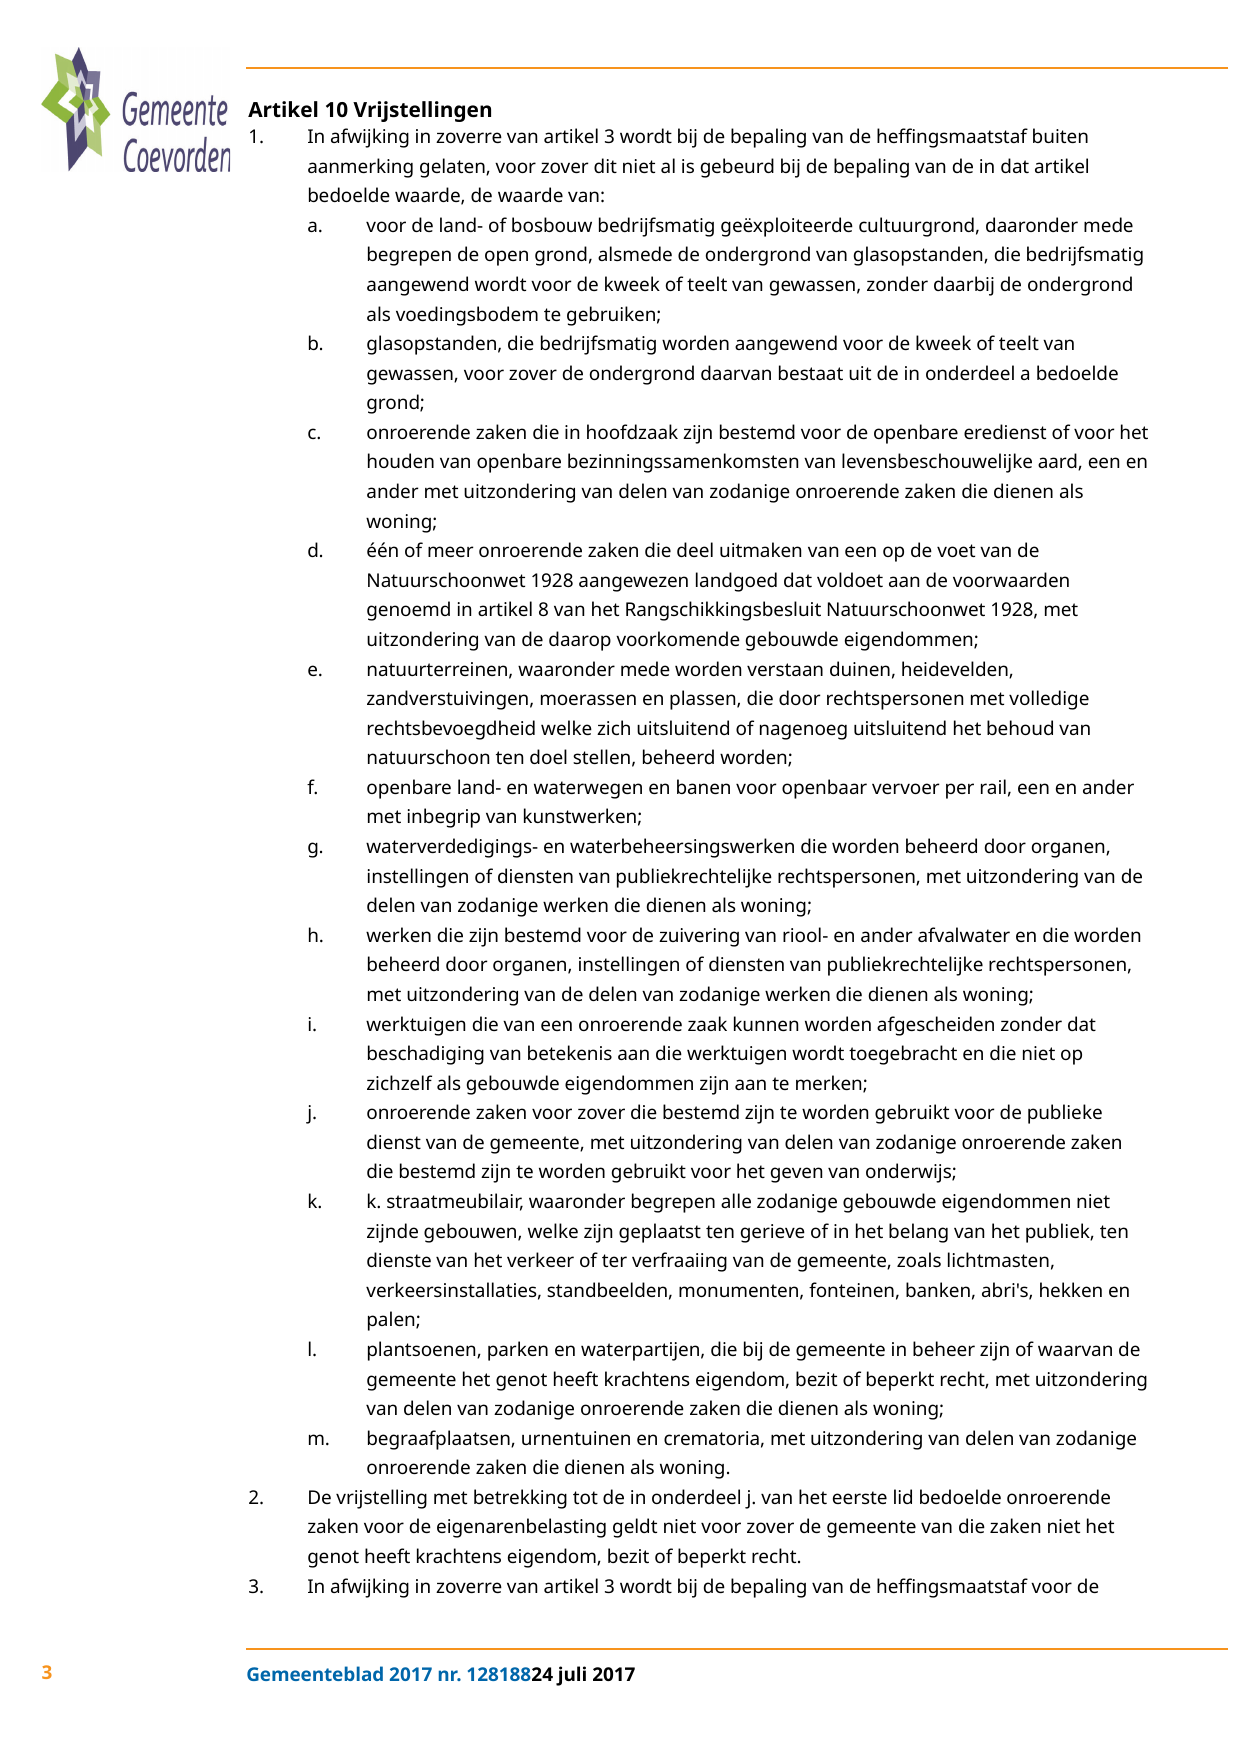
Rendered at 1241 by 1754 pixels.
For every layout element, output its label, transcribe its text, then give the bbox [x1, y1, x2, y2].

list plantsoenen, parken en waterpartijen, die bij de gemeente in beheer zijn of waarvan de gemeente het genot heeft krachtens eigendom, bezit of beperkt recht, met uitzondering van delen van zodanige onroerende zaken die dienen als woning; [307, 1336, 1152, 1421]
list In afwijking in zoverre van artikel 3 wordt bij de bepaling van de heffingsmaatstaf buiten aanmerking gelaten, voor zover dit niet al is gebeurd bij de bepaling van de in dat artikel bedoelde waarde, de waarde van: [248, 123, 1152, 208]
list openbare land- en waterwegen en banen voor openbaar vervoer per rail, een en ander met inbegrip van kunstwerken; [307, 774, 1152, 829]
list onroerende zaken die in hoofdzaak zijn bestemd voor de openbare eredienst of voor het houden van openbare bezinningssamenkomsten van levensbeschouwelijke aard, een en ander met uitzondering van delen van zodanige onroerende zaken die dienen als woning; [307, 419, 1152, 533]
list werktuigen die van een onroerende zaak kunnen worden afgescheiden zonder dat beschadiging van betekenis aan die werktuigen wordt toegebracht en die niet op zichzelf als gebouwde eigendommen zijn aan te merken; [307, 1011, 1152, 1096]
list glasopstanden, die bedrijfsmatig worden aangewend voor de kweek of teelt van gewassen, voor zover de ondergrond daarvan bestaat uit de in onderdeel a bedoelde grond; [307, 330, 1152, 415]
picture [41, 47, 231, 172]
list k. straatmeubilair, waaronder begrepen alle zodanige gebouwde eigendommen niet zijnde gebouwen, welke zijn geplaatst ten gerieve of in het belang van het publiek, ten dienste van het verkeer of ter verfraaiing van de gemeente, zoals lichtmasten, verkeersinstallaties, standbeelden, monumenten, fonteinen, banken, abri's, hekken en palen; [307, 1188, 1152, 1332]
list De vrijstelling met betrekking tot de in onderdeel j. van het eerste lid bedoelde onroerende zaken voor de eigenarenbelasting geldt niet voor zover de gemeente van die zaken niet het genot heeft krachtens eigendom, bezit of beperkt recht. [248, 1484, 1152, 1569]
text Artikel 10 Vrijstellingen [248, 95, 1152, 123]
list In afwijking in zoverre van artikel 3 wordt bij de bepaling van de heffingsmaatstaf voor de [248, 1573, 1152, 1598]
list één of meer onroerende zaken die deel uitmaken van een op de voet van de Natuurschoonwet 1928 aangewezen landgoed dat voldoet aan de voorwaarden genoemd in artikel 8 van het Rangschikkingsbesluit Natuurschoonwet 1928, met uitzondering van de daarop voorkomende gebouwde eigendommen; [307, 537, 1152, 652]
list onroerende zaken voor zover die bestemd zijn te worden gebruikt voor de publieke dienst van de gemeente, met uitzondering van delen van zodanige onroerende zaken die bestemd zijn te worden gebruikt voor het geven van onderwijs; [307, 1099, 1152, 1184]
list werken die zijn bestemd voor de zuivering van riool- en ander afvalwater en die worden beheerd door organen, instellingen of diensten van publiekrechtelijke rechtspersonen, met uitzondering van de delen van zodanige werken die dienen als woning; [307, 922, 1152, 1007]
list natuurterreinen, waaronder mede worden verstaan duinen, heidevelden, zandverstuivingen, moerassen en plassen, die door rechtspersonen met volledige rechtsbevoegdheid welke zich uitsluitend of nagenoeg uitsluitend het behoud van natuurschoon ten doel stellen, beheerd worden; [307, 656, 1152, 770]
list begraafplaatsen, urnentuinen en crematoria, met uitzondering van delen van zodanige onroerende zaken die dienen als woning. [307, 1425, 1152, 1480]
list voor de land- of bosbouw bedrijfsmatig geëxploiteerde cultuurgrond, daaronder mede begrepen de open grond, alsmede de ondergrond van glasopstanden, die bedrijfsmatig aangewend wordt voor de kweek of teelt van gewassen, zonder daarbij de ondergrond als voedingsbodem te gebruiken; [307, 212, 1152, 326]
list waterverdedigings- en waterbeheersingswerken die worden beheerd door organen, instellingen of diensten van publiekrechtelijke rechtspersonen, met uitzondering van de delen van zodanige werken die dienen als woning; [307, 833, 1152, 918]
